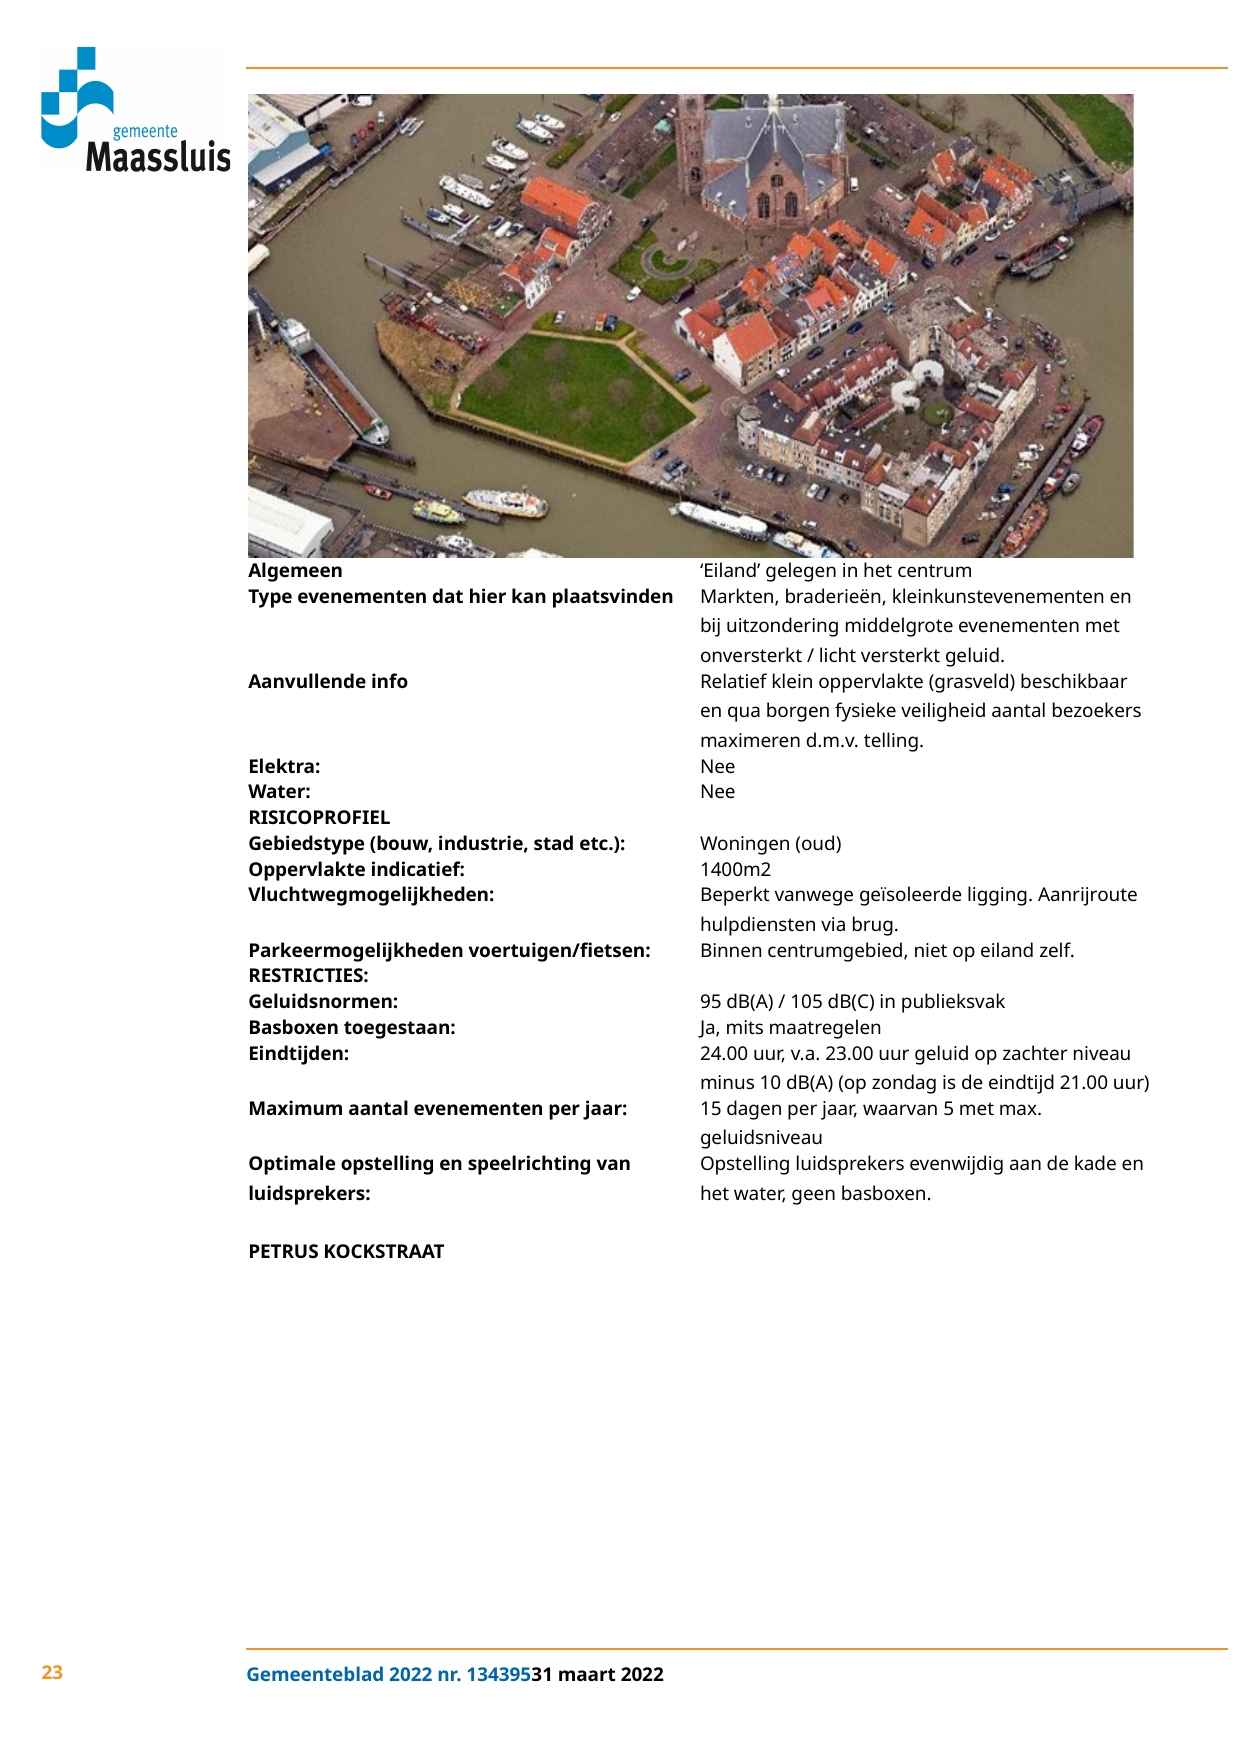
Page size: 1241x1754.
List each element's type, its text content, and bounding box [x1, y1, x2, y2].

table_cell Gebiedstype (bouw, industrie, stad etc.): [248, 830, 700, 856]
table_cell Parkeermogelijkheden voertuigen/fietsen: [248, 937, 700, 962]
table_cell Aanvullende info [248, 668, 700, 753]
picture [41, 47, 231, 172]
table_cell Water: [248, 779, 700, 804]
table_cell Maximum aantal evenementen per jaar: [248, 1095, 700, 1150]
table_cell Eindtijden: [248, 1040, 700, 1095]
table_cell Vluchtwegmogelijkheden: [248, 881, 700, 937]
table_cell Optimale opstelling en speelrichting van luidsprekers: [248, 1150, 700, 1206]
table_cell 1400m2 [700, 856, 1152, 881]
table_cell Type evenementen dat hier kan plaatsvinden [248, 583, 700, 668]
table_cell 95 dB(A) / 105 dB(C) in publieksvak [700, 988, 1152, 1014]
table_cell Relatief klein oppervlakte (grasveld) beschikbaar en qua borgen fysieke veiligheid aantal bezoekers maximeren d.m.v. telling. [700, 668, 1152, 753]
table_cell Nee [700, 753, 1152, 778]
table_cell Geluidsnormen: [248, 988, 700, 1014]
picture [248, 94, 1134, 558]
table_header PETRUS KOCKSTRAAT [248, 1239, 1152, 1264]
table_cell [1134, 95, 1152, 557]
table_cell Markten, braderieën, kleinkunstevenementen en bij uitzondering middelgrote evenementen met onversterkt / licht versterkt geluid. [700, 583, 1152, 668]
table_cell Beperkt vanwege geïsoleerde ligging. Aanrijroute hulpdiensten via brug. [700, 881, 1152, 937]
table_cell ‘Eiland’ gelegen in het centrum [700, 557, 1152, 583]
table_cell 15 dagen per jaar, waarvan 5 met max. geluidsniveau [700, 1095, 1152, 1150]
table_cell Elektra: [248, 753, 700, 778]
table_cell Nee [700, 779, 1152, 804]
table_cell Opstelling luidsprekers evenwijdig aan de kade en het water, geen basboxen. [700, 1150, 1152, 1206]
table_cell RISICOPROFIEL [248, 804, 1152, 830]
table_cell Oppervlakte indicatief: [248, 856, 700, 881]
table_cell Algemeen [248, 558, 700, 583]
table_cell Ja, mits maatregelen [700, 1014, 1152, 1040]
table_cell Woningen (oud) [700, 830, 1152, 856]
table_cell 24.00 uur, v.a. 23.00 uur geluid op zachter niveau minus 10 dB(A) (op zondag is de eindtijd 21.00 uur) [700, 1040, 1152, 1095]
table_cell Binnen centrumgebied, niet op eiland zelf. [700, 937, 1152, 962]
table_cell RESTRICTIES: [248, 963, 1152, 988]
picture [41, 47, 77, 92]
table_cell Basboxen toegestaan: [248, 1014, 700, 1040]
